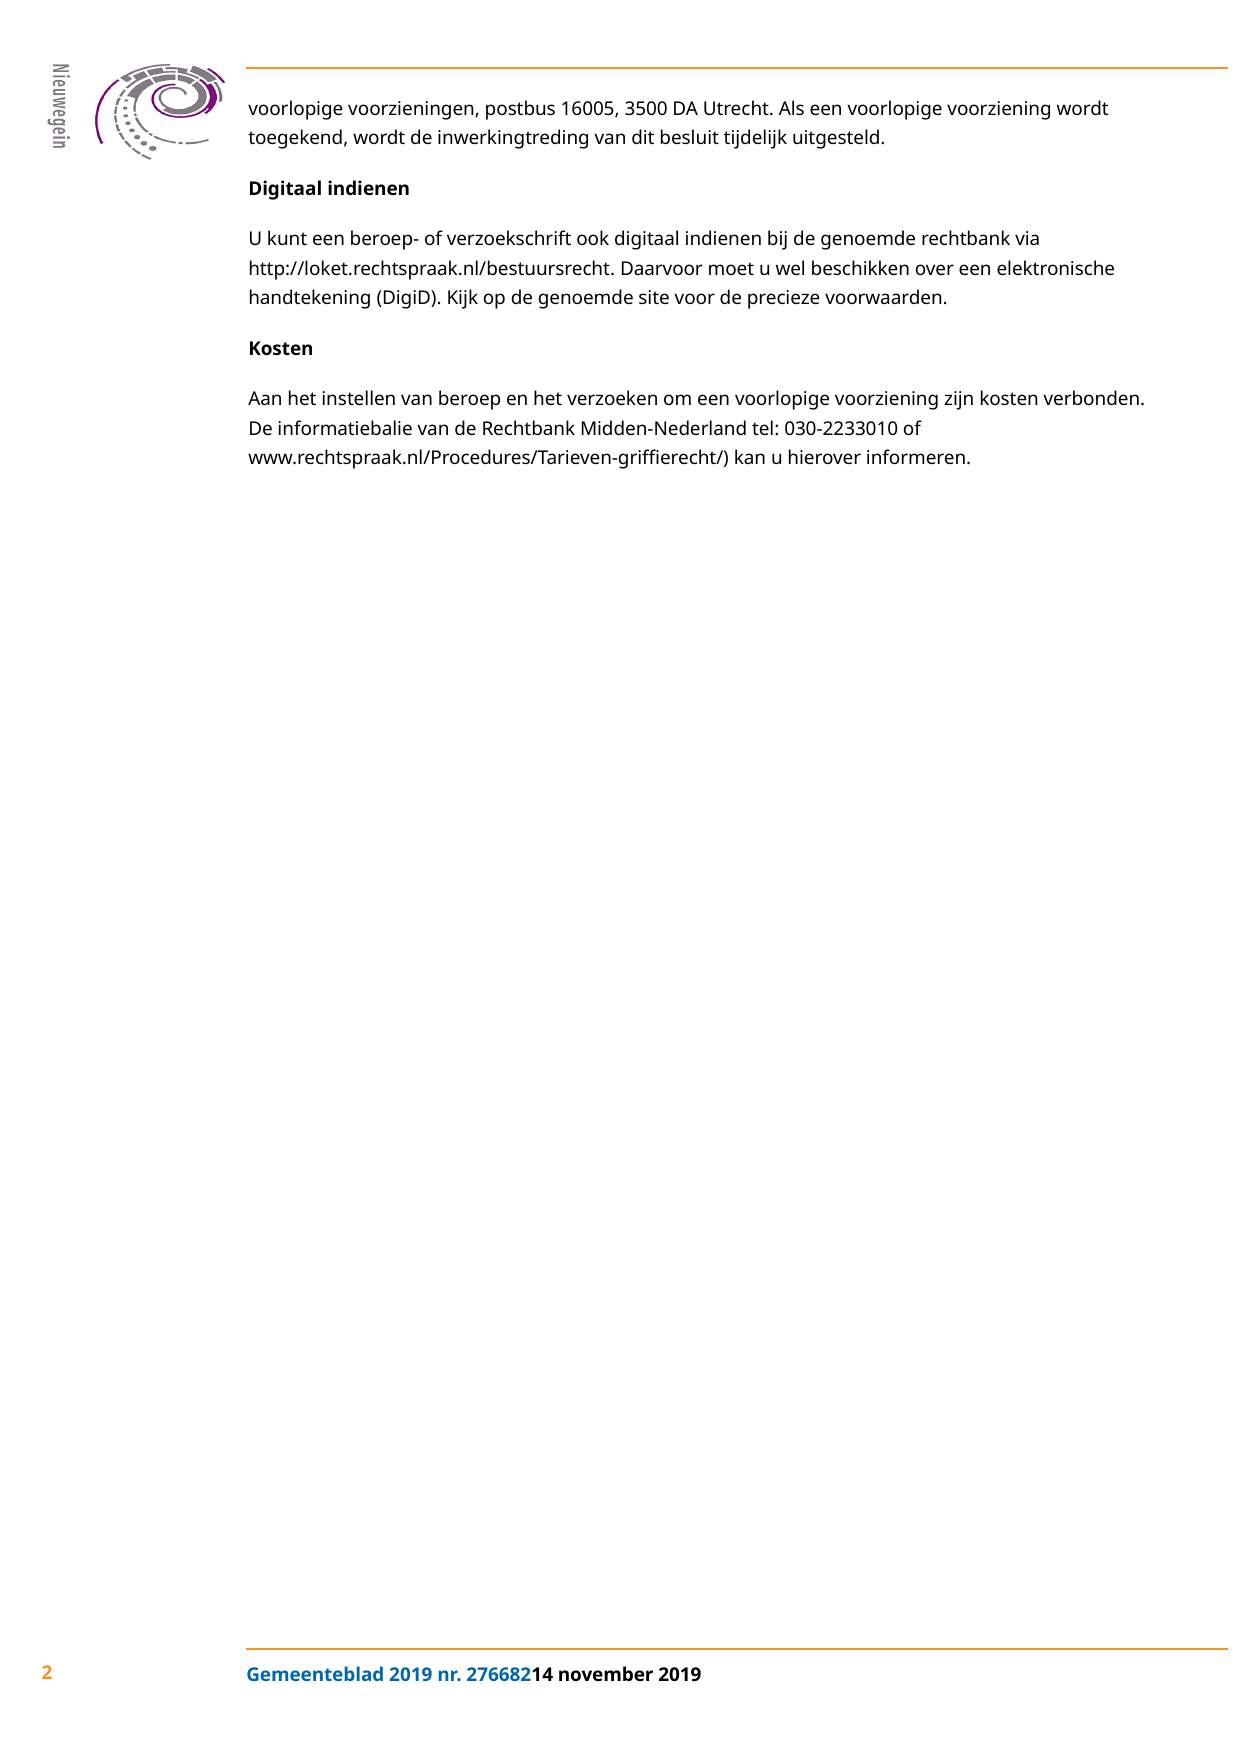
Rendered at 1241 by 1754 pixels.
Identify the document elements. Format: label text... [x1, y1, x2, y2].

text U kunt een beroep- of verzoekschrift ook digitaal indienen bij de genoemde rechtbank via http://loket.rechtspraak.nl/bestuursrecht. Daarvoor moet u wel beschikken over een elektronische handtekening (DigiD). Kijk op de genoemde site voor de precieze voorwaarden. [248, 225, 1152, 310]
text voorlopige voorzieningen, postbus 16005, 3500 DA Utrecht. Als een voorlopige voorziening wordt toegekend, wordt de inwerkingtreding van dit besluit tijdelijk uitgesteld. [248, 95, 1152, 150]
picture [41, 47, 231, 172]
text Aan het instellen van beroep en het verzoeken om een voorlopige voorziening zijn kosten verbonden. De informatiebalie van de Rechtbank Midden-Nederland tel: 030-2233010 of www.rechtspraak.nl/Procedures/Tarieven-griffierecht/) kan u hierover informeren. [248, 385, 1152, 470]
text Kosten [248, 335, 1152, 361]
text Digitaal indienen [248, 175, 1152, 201]
